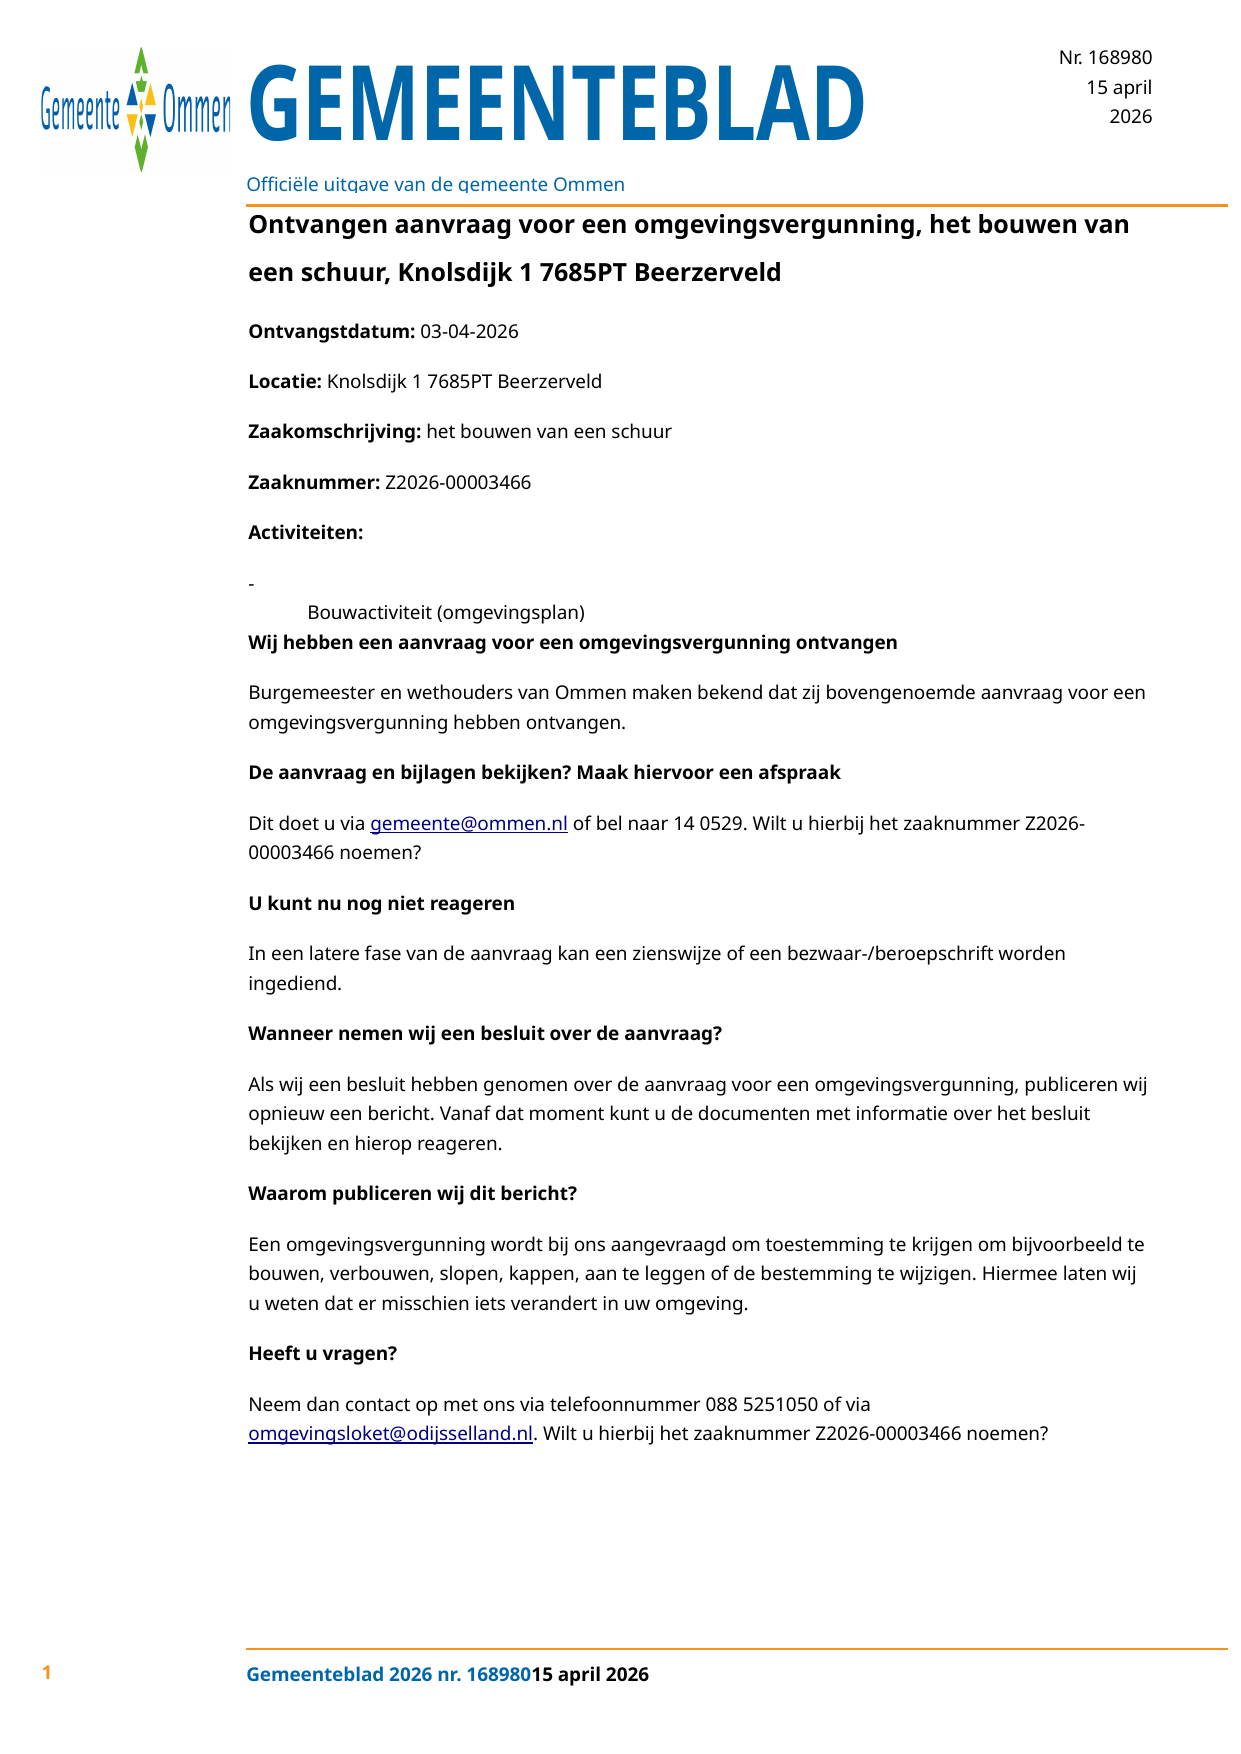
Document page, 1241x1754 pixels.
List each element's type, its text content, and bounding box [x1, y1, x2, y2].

text Activiteiten: [248, 519, 1152, 545]
text Waarom publiceren wij dit bericht? [248, 1180, 1152, 1206]
text Zaaknummer: Z2026-00003466 [248, 469, 1152, 495]
text Ontvangen aanvraag voor een omgevingsvergunning, het bouwen van een schuur, Knolsdijk 1 7685PT Beerzerveld [248, 207, 1152, 288]
text U kunt nu nog niet reageren [248, 890, 1152, 916]
text Locatie: Knolsdijk 1 7685PT Beerzerveld [248, 368, 1152, 394]
text De aanvraag en bijlagen bekijken? Maak hiervoor een afspraak [248, 759, 1152, 785]
list Bouwactiviteit (omgevingsplan) [248, 599, 1152, 625]
text Neem dan contact op met ons via telefoonnummer 088 5251050 of via omgevingsloket@odijsselland.nl. Wilt u hierbij het zaaknummer Z2026-00003466 noemen? [248, 1391, 1152, 1446]
picture [41, 47, 231, 172]
text Wanneer nemen wij een besluit over de aanvraag? [248, 1020, 1152, 1046]
text Heeft u vragen? [248, 1340, 1152, 1366]
text Wij hebben een aanvraag voor een omgevingsvergunning ontvangen [248, 629, 1152, 655]
text Zaakomschrijving: het bouwen van een schuur [248, 419, 1152, 444]
text Burgemeester en wethouders van Ommen maken bekend dat zij bovengenoemde aanvraag voor een omgevingsvergunning hebben ontvangen. [248, 679, 1152, 735]
text Ontvangstdatum: 03-04-2026 [248, 318, 1152, 344]
text Als wij een besluit hebben genomen over de aanvraag voor een omgevingsvergunning, publiceren wij opnieuw een bericht. Vanaf dat moment kunt u de documenten met informatie over het besluit bekijken en hierop reageren. [248, 1071, 1152, 1156]
text Dit doet u via gemeente@ommen.nl of bel naar 14 0529. Wilt u hierbij het zaaknummer Z2026-00003466 noemen? [248, 810, 1152, 865]
text In een latere fase van de aanvraag kan een zienswijze of een bezwaar-/beroepschrift worden ingediend. [248, 940, 1152, 996]
text Een omgevingsvergunning wordt bij ons aangevraagd om toestemming te krijgen om bijvoorbeeld te bouwen, verbouwen, slopen, kappen, aan te leggen of de bestemming te wijzigen. Hiermee laten wij u weten dat er misschien iets verandert in uw omgeving. [248, 1231, 1152, 1316]
